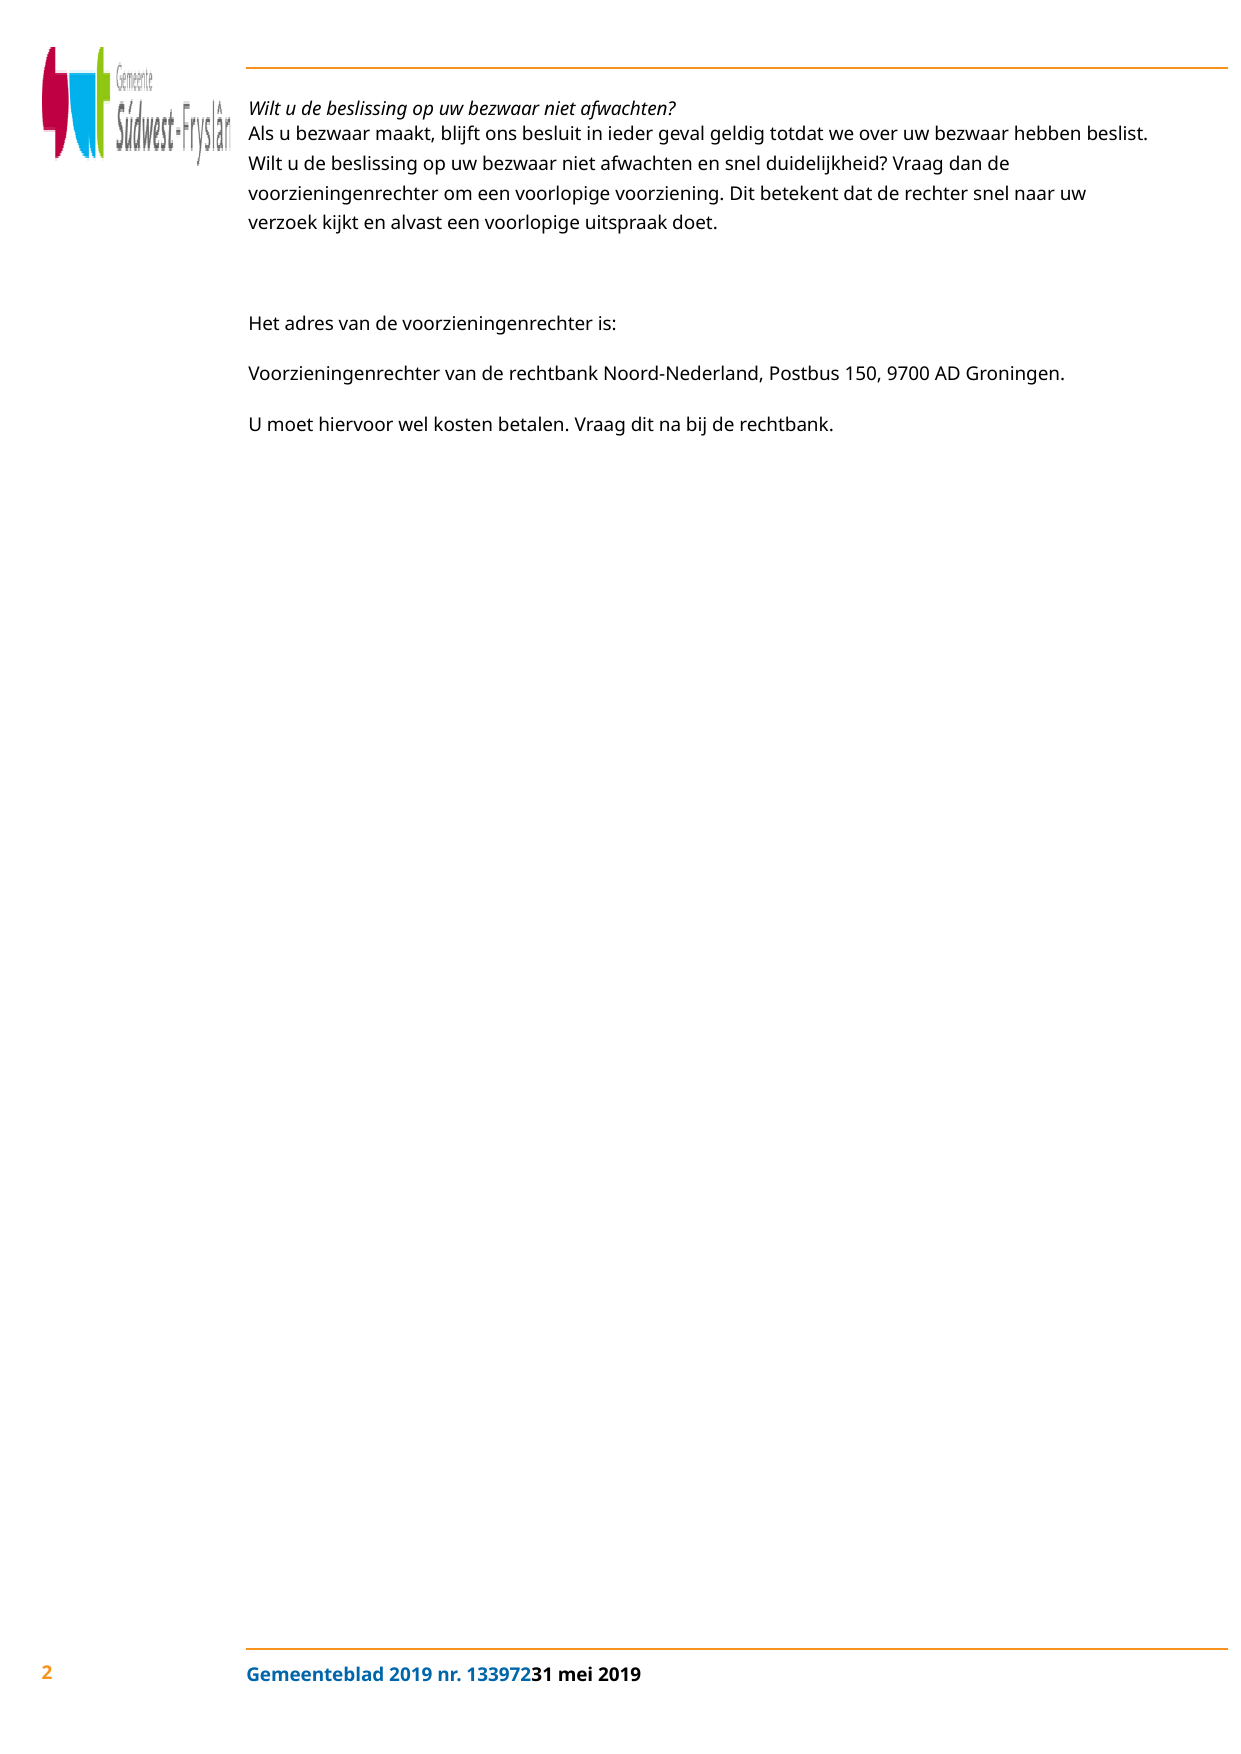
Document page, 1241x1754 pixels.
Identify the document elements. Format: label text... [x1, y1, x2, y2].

text Het adres van de voorzieningenrechter is: [248, 310, 1152, 336]
text U moet hiervoor wel kosten betalen. Vraag dit na bij de rechtbank. [248, 411, 1152, 437]
text Wilt u de beslissing op uw bezwaar niet afwachten? [248, 95, 1152, 121]
picture [41, 47, 231, 172]
text Als u bezwaar maakt, blijft ons besluit in ieder geval geldig totdat we over uw bezwaar hebben beslist. Wilt u de beslissing op uw bezwaar niet afwachten en snel duidelijkheid? Vraag dan de voorzieningenrechter om een voorlopige voorziening. Dit betekent dat de rechter snel naar uw verzoek kijkt en alvast een voorlopige uitspraak doet. [248, 121, 1152, 235]
text Voorzieningenrechter van de rechtbank Noord-Nederland, Postbus 150, 9700 AD Groningen. [248, 361, 1152, 386]
